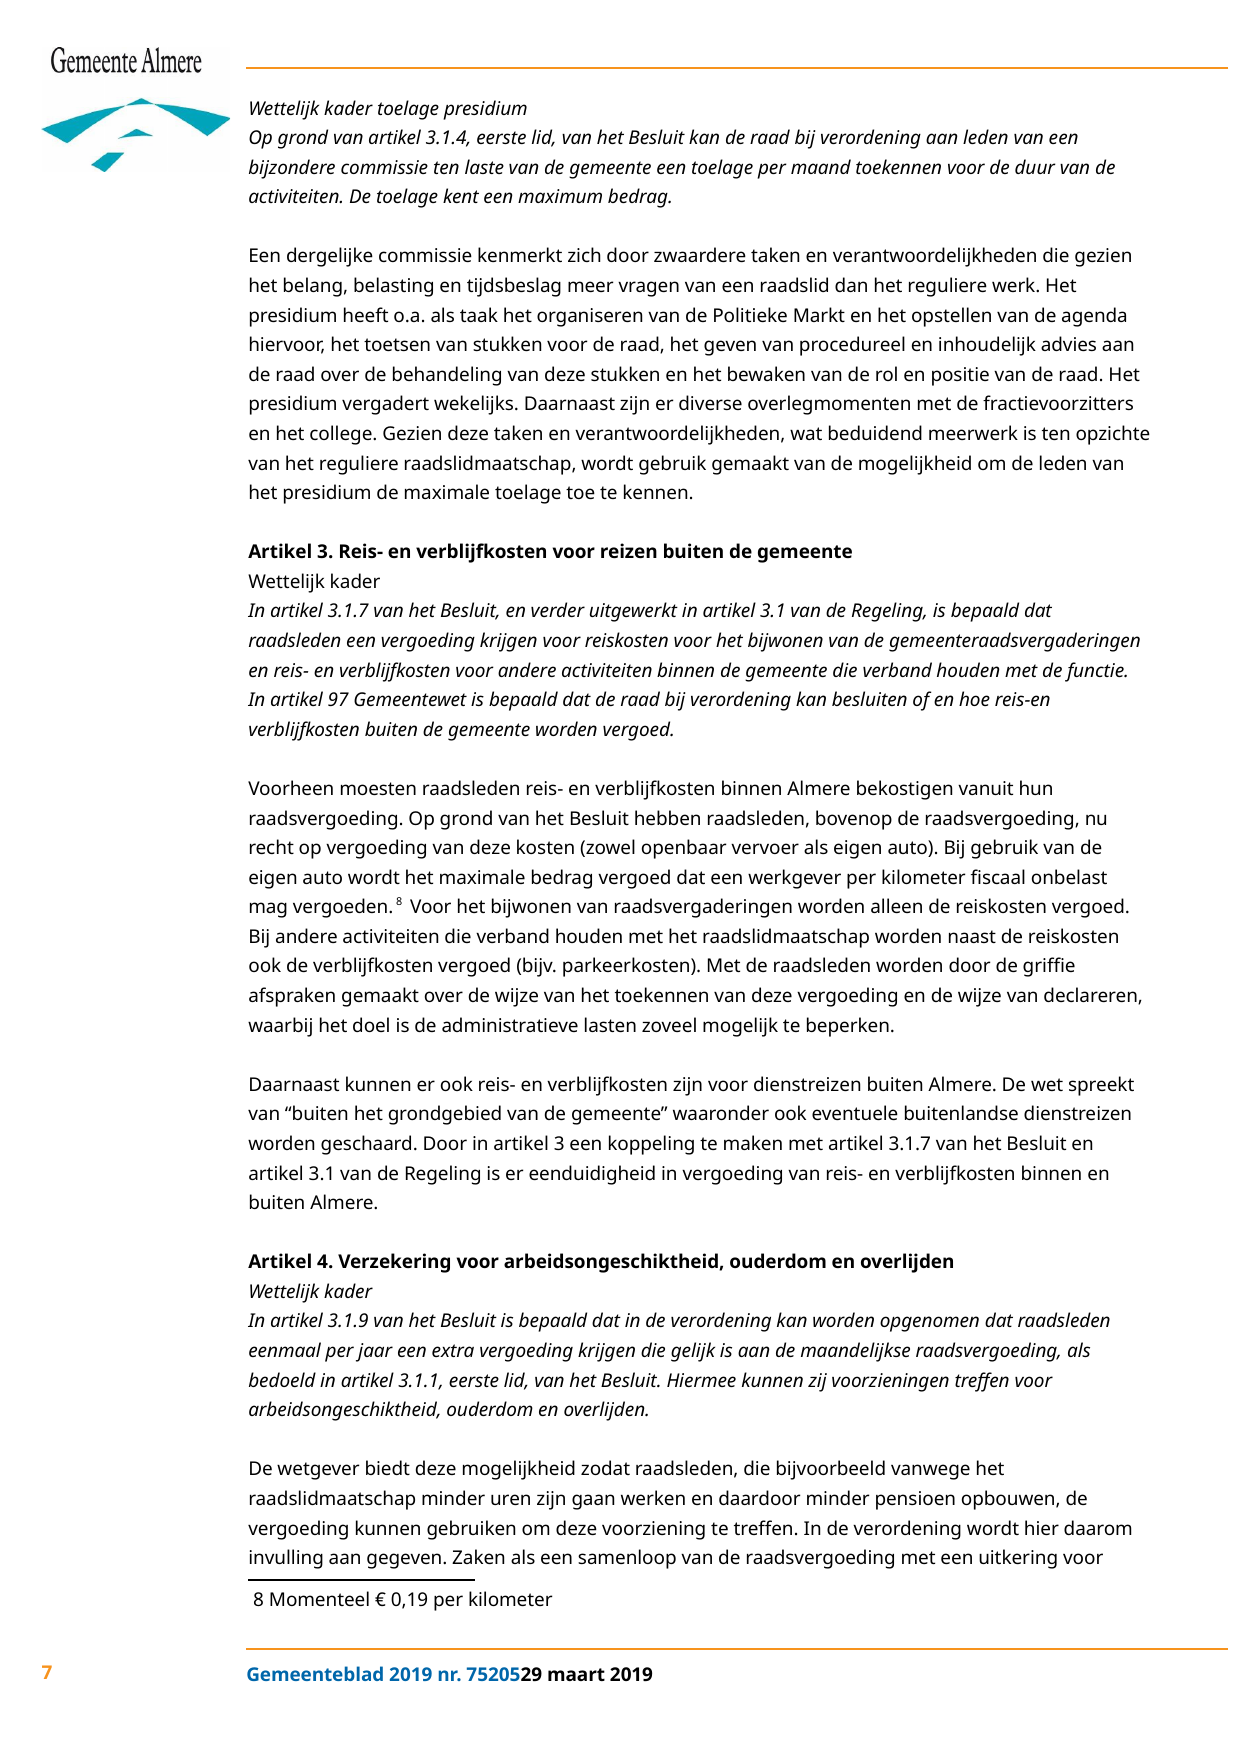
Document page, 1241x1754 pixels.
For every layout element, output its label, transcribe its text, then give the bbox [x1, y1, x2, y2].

text Daarnaast kunnen er ook reis- en verblijfkosten zijn voor dienstreizen buiten Almere. De wet spreekt van “buiten het grondgebied van de gemeente” waaronder ook eventuele buitenlandse dienstreizen worden geschaard. Door in artikel 3 een koppeling te maken met artikel 3.1.7 van het Besluit en artikel 3.1 van de Regeling is er eenduidigheid in vergoeding van reis- en verblijfkosten binnen en buiten Almere. [248, 1071, 1152, 1215]
text Een dergelijke commissie kenmerkt zich door zwaardere taken en verantwoordelijkheden die gezien het belang, belasting en tijdsbeslag meer vragen van een raadslid dan het reguliere werk. Het presidium heeft o.a. als taak het organiseren van de Politieke Markt en het opstellen van de agenda hiervoor, het toetsen van stukken voor de raad, het geven van procedureel en inhoudelijk advies aan de raad over de behandeling van deze stukken en het bewaken van de rol en positie van de raad. Het presidium vergadert wekelijks. Daarnaast zijn er diverse overlegmomenten met de fractievoorzitters en het college. Gezien deze taken en verantwoordelijkheden, wat beduidend meerwerk is ten opzichte van het reguliere raadslidmaatschap, wordt gebruik gemaakt van de mogelijkheid om de leden van het presidium de maximale toelage toe te kennen. [248, 243, 1152, 505]
text Wettelijk kader [248, 568, 1152, 594]
text Op grond van artikel 3.1.4, eerste lid, van het Besluit kan de raad bij verordening aan leden van een bijzondere commissie ten laste van de gemeente een toelage per maand toekennen voor de duur van de activiteiten. De toelage kent een maximum bedrag. [248, 124, 1152, 209]
text Momenteel € 0,19 per kilometer [248, 1586, 1152, 1612]
text In artikel 3.1.9 van het Besluit is bepaald dat in de verordening kan worden opgenomen dat raadsleden eenmaal per jaar een extra vergoeding krijgen die gelijk is aan de maandelijkse raadsvergoeding, als bedoeld in artikel 3.1.1, eerste lid, van het Besluit. Hiermee kunnen zij voorzieningen treffen voor arbeidsongeschiktheid, ouderdom en overlijden. [248, 1308, 1152, 1422]
text In artikel 3.1.7 van het Besluit, en verder uitgewerkt in artikel 3.1 van de Regeling, is bepaald dat raadsleden een vergoeding krijgen voor reiskosten voor het bijwonen van de gemeenteraadsvergaderingen en reis- en verblijfkosten voor andere activiteiten binnen de gemeente die verband houden met de functie. In artikel 97 Gemeentewet is bepaald dat de raad bij verordening kan besluiten of en hoe reis-en verblijfkosten buiten de gemeente worden vergoed. [248, 598, 1152, 742]
text Wettelijk kader [248, 1278, 1152, 1304]
picture [41, 47, 231, 172]
text Artikel 3. Reis- en verblijfkosten voor reizen buiten de gemeente [248, 538, 1152, 564]
text Wettelijk kader toelage presidium [248, 95, 1152, 121]
text De wetgever biedt deze mogelijkheid zodat raadsleden, die bijvoorbeeld vanwege het raadslidmaatschap minder uren zijn gaan werken en daardoor minder pensioen opbouwen, de vergoeding kunnen gebruiken om deze voorziening te treffen. In de verordening wordt hier daarom invulling aan gegeven. Zaken als een samenloop van de raadsvergoeding met een uitkering voor [248, 1456, 1152, 1570]
text Artikel 4. Verzekering voor arbeidsongeschiktheid, ouderdom en overlijden [248, 1248, 1152, 1274]
text Voorheen moesten raadsleden reis- en verblijfkosten binnen Almere bekostigen vanuit hun raadsvergoeding. Op grond van het Besluit hebben raadsleden, bovenop de raadsvergoeding, nu recht op vergoeding van deze kosten (zowel openbaar vervoer als eigen auto). Bij gebruik van de eigen auto wordt het maximale bedrag vergoed dat een werkgever per kilometer fiscaal onbelast mag vergoeden. Voor het bijwonen van raadsvergaderingen worden alleen de reiskosten vergoed. Bij andere activiteiten die verband houden met het raadslidmaatschap worden naast de reiskosten ook de verblijfkosten vergoed (bijv. parkeerkosten). Met de raadsleden worden door de griffie afspraken gemaakt over de wijze van het toekennen van deze vergoeding en de wijze van declareren, waarbij het doel is de administratieve lasten zoveel mogelijk te beperken. [248, 775, 1152, 1038]
